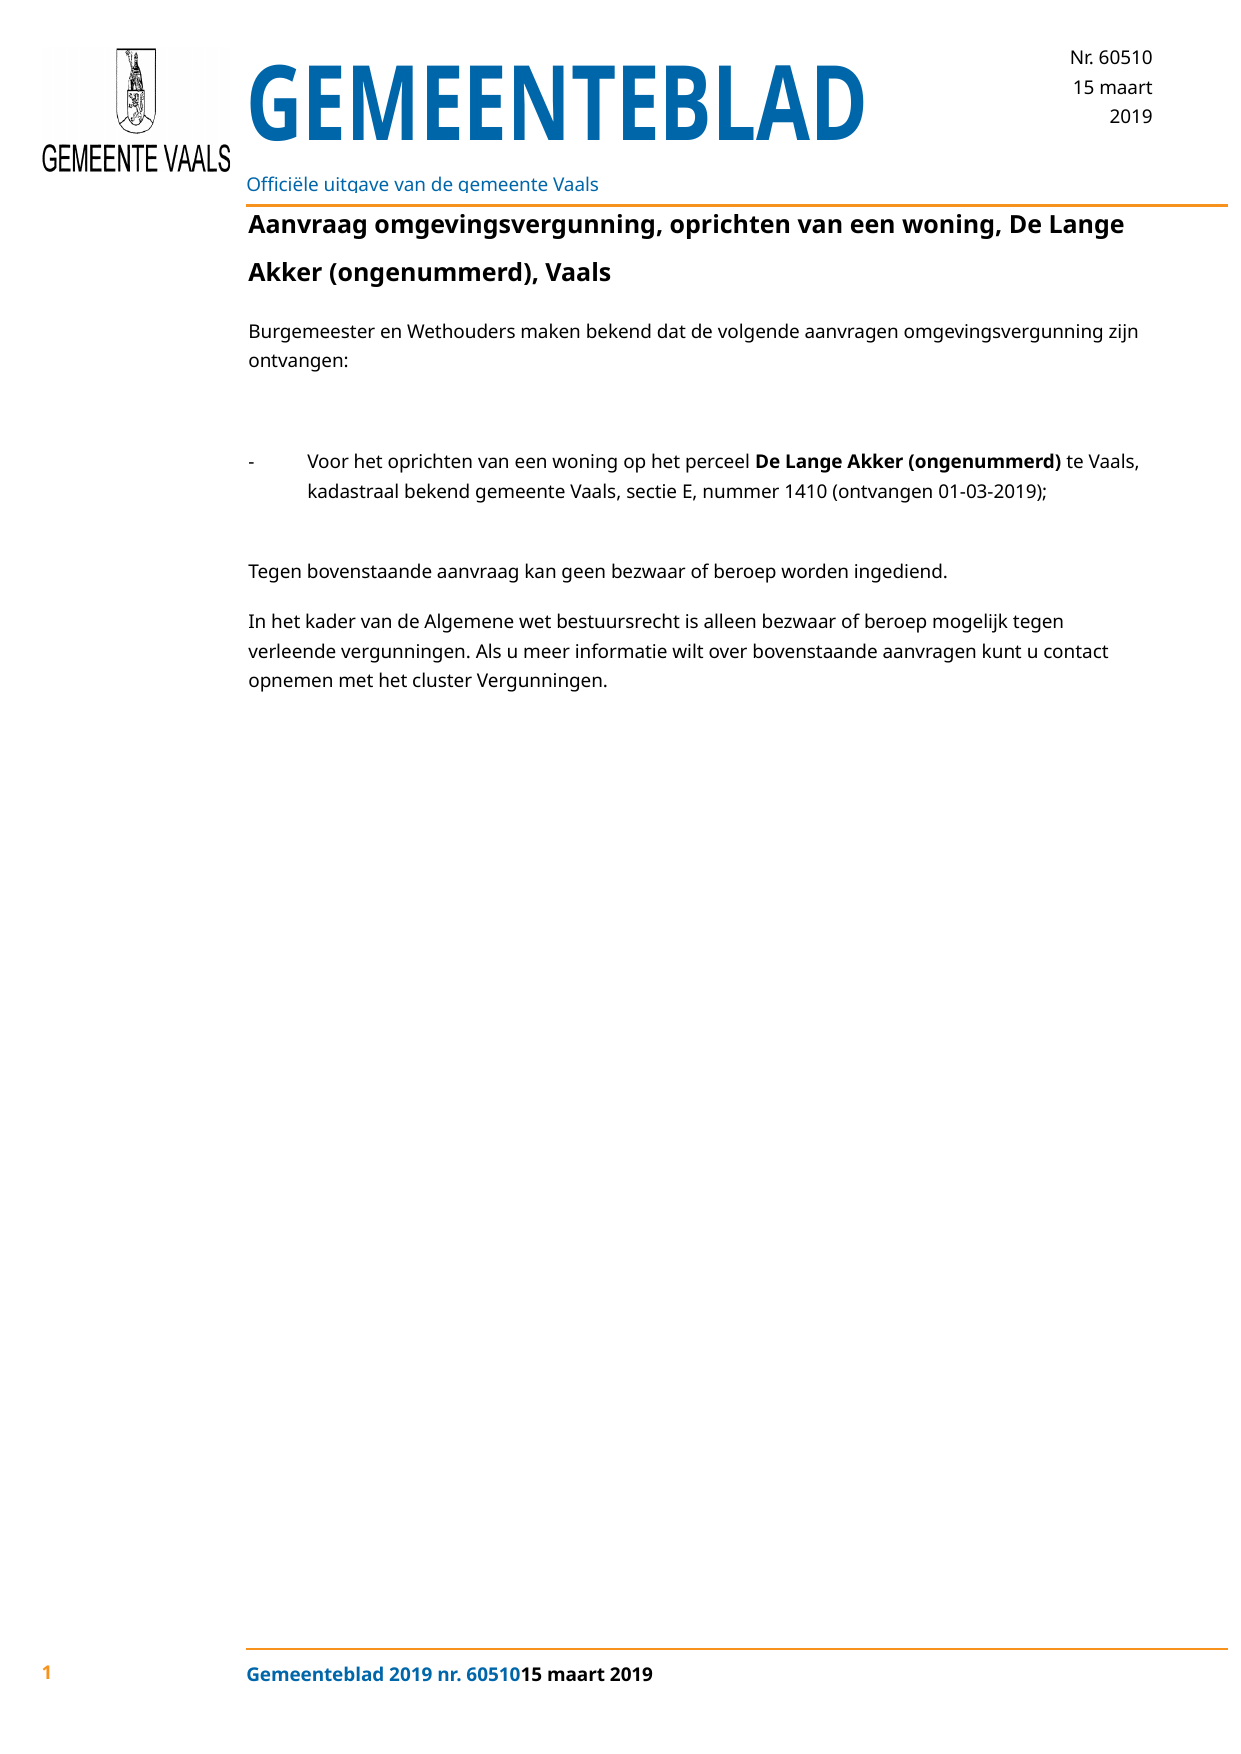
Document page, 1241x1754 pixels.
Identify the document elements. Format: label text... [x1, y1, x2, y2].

text Aanvraag omgevingsvergunning, oprichten van een woning, De Lange Akker (ongenummerd), Vaals [248, 207, 1152, 288]
text Tegen bovenstaande aanvraag kan geen bezwaar of beroep worden ingediend. [248, 558, 1152, 584]
picture [41, 47, 231, 172]
text Burgemeester en Wethouders maken bekend dat de volgende aanvragen omgevingsvergunning zijn ontvangen: [248, 318, 1152, 373]
text In het kader van de Algemene wet bestuursrecht is alleen bezwaar of beroep mogelijk tegen verleende vergunningen. Als u meer informatie wilt over bovenstaande aanvragen kunt u contact opnemen met het cluster Vergunningen. [248, 608, 1152, 693]
list Voor het oprichten van een woning op het perceel De Lange Akker (ongenummerd) te Vaals, kadastraal bekend gemeente Vaals, sectie E, nummer 1410 (ontvangen 01-03-2019); [248, 448, 1152, 504]
